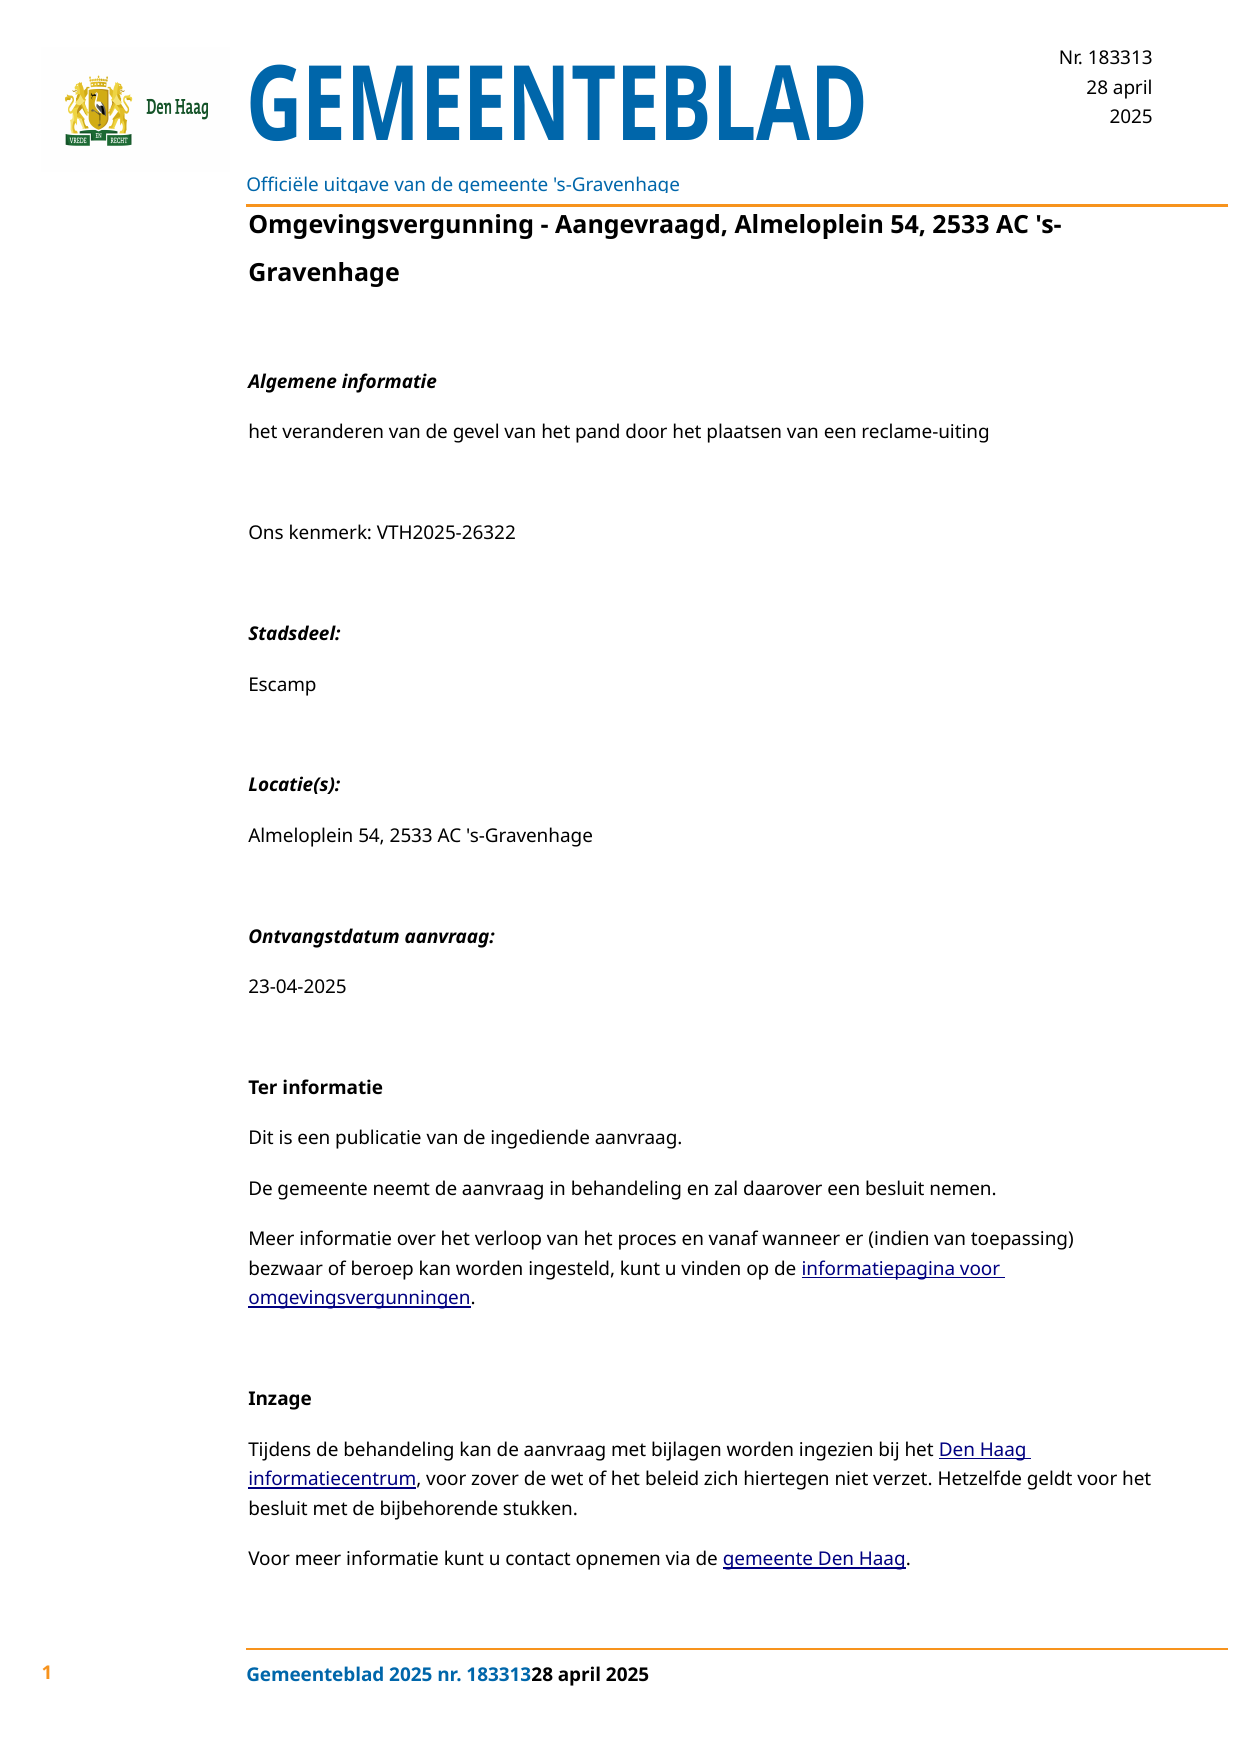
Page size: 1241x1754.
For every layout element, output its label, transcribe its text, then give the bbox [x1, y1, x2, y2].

text Almeloplein 54, 2533 AC 's-Gravenhage [248, 822, 1152, 848]
picture [41, 47, 231, 172]
text Dit is een publicatie van de ingediende aanvraag. [248, 1124, 1152, 1150]
text Tijdens de behandeling kan de aanvraag met bijlagen worden ingezien bij het Den Haag informatiecentrum, voor zover de wet of het beleid zich hiertegen niet verzet. Hetzelfde geldt voor het besluit met de bijbehorende stukken. [248, 1436, 1152, 1521]
text Omgevingsvergunning - Aangevraagd, Almeloplein 54, 2533 AC 's-Gravenhage [248, 207, 1152, 288]
text Voor meer informatie kunt u contact opnemen via de gemeente Den Haag. [248, 1545, 1152, 1571]
text het veranderen van de gevel van het pand door het plaatsen van een reclame-uiting [248, 419, 1152, 444]
text Algemene informatie [248, 368, 1152, 394]
text 23-04-2025 [248, 973, 1152, 999]
text Escamp [248, 671, 1152, 697]
text Stadsdeel: [248, 620, 1152, 646]
text De gemeente neemt de aanvraag in behandeling en zal daarover een besluit nemen. [248, 1175, 1152, 1201]
text Locatie(s): [248, 772, 1152, 797]
text Meer informatie over het verloop van het proces en vanaf wanneer er (indien van toepassing) bezwaar of beroep kan worden ingesteld, kunt u vinden op de informatiepagina voor omgevingsvergunningen. [248, 1225, 1152, 1310]
text Ons kenmerk: VTH2025-26322 [248, 519, 1152, 545]
text Inzage [248, 1385, 1152, 1411]
text Ter informatie [248, 1074, 1152, 1100]
text Ontvangstdatum aanvraag: [248, 923, 1152, 949]
